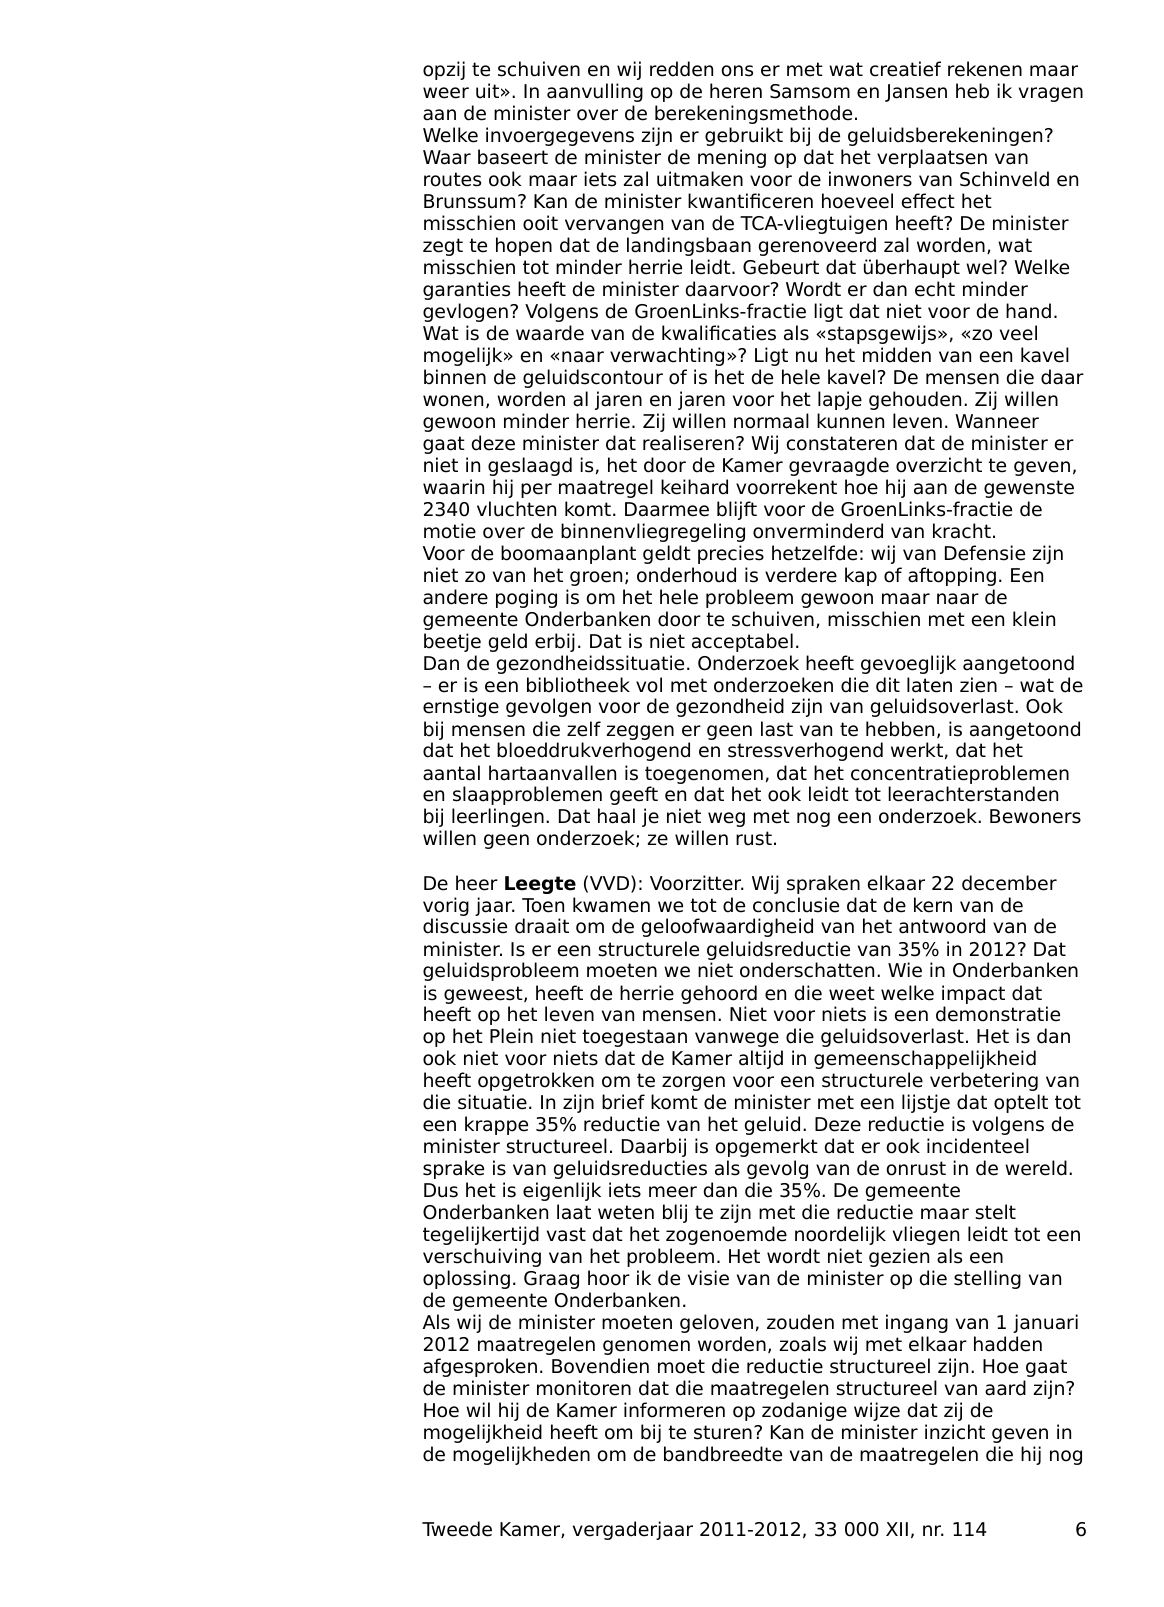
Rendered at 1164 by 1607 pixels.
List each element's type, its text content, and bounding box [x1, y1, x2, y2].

text Voor de boomaanplant geldt precies hetzelfde: wij van Defensie zijn niet zo van het groen; onderhoud is verdere kap of aftopping. Een andere poging is om het hele probleem gewoon maar naar de gemeente Onderbanken door te schuiven, misschien met een klein beetje geld erbij. Dat is niet acceptabel. [422, 543, 1087, 652]
text Als wij de minister moeten geloven, zouden met ingang van 1 januari 2012 maatregelen genomen worden, zoals wij met elkaar hadden afgesproken. Bovendien moet die reductie structureel zijn. Hoe gaat de minister monitoren dat die maatregelen structureel van aard zijn? Hoe wil hij de Kamer informeren op zodanige wijze dat zij de mogelijkheid heeft om bij te sturen? Kan de minister inzicht geven in de mogelijkheden om de bandbreedte van de maatregelen die hij nog [422, 1312, 1087, 1466]
text opzij te schuiven en wij redden ons er met wat creatief rekenen maar weer uit». In aanvulling op de heren Samsom en Jansen heb ik vragen aan de minister over de berekeningsmethode. [422, 59, 1087, 125]
text Welke invoergegevens zijn er gebruikt bij de geluidsberekeningen? Waar baseert de minister de mening op dat het verplaatsen van routes ook maar iets zal uitmaken voor de inwoners van Schinveld en Brunssum? Kan de minister kwantificeren hoeveel effect het misschien ooit vervangen van de TCA-vliegtuigen heeft? De minister zegt te hopen dat de landingsbaan gerenoveerd zal worden, wat misschien tot minder herrie leidt. Gebeurt dat überhaupt wel? Welke garanties heeft de minister daarvoor? Wordt er dan echt minder gevlogen? Volgens de GroenLinks-fractie ligt dat niet voor de hand. Wat is de waarde van de kwalificaties als «stapsgewijs», «zo veel mogelijk» en «naar verwachting»? Ligt nu het midden van een kavel binnen de geluidscontour of is het de hele kavel? De mensen die daar wonen, worden al jaren en jaren voor het lapje gehouden. Zij willen gewoon minder herrie. Zij willen normaal kunnen leven. Wanneer gaat deze minister dat realiseren? Wij constateren dat de minister er niet in geslaagd is, het door de Kamer gevraagde overzicht te geven, waarin hij per maatregel keihard voorrekent hoe hij aan de gewenste 2340 vluchten komt. Daarmee blijft voor de GroenLinks-fractie de motie over de binnenvliegregeling onverminderd van kracht. [422, 125, 1087, 543]
text De heer Leegte (VVD): Voorzitter. Wij spraken elkaar 22 december vorig jaar. Toen kwamen we tot de conclusie dat de kern van de discussie draait om de geloofwaardigheid van het antwoord van de minister. Is er een structurele geluidsreductie van 35% in 2012? Dat geluidsprobleem moeten we niet onderschatten. Wie in Onderbanken is geweest, heeft de herrie gehoord en die weet welke impact dat heeft op het leven van mensen. Niet voor niets is een demonstratie op het Plein niet toegestaan vanwege die geluidsoverlast. Het is dan ook niet voor niets dat de Kamer altijd in gemeenschappelijkheid heeft opgetrokken om te zorgen voor een structurele verbetering van die situatie. In zijn brief komt de minister met een lijstje dat optelt tot een krappe 35% reductie van het geluid. Deze reductie is volgens de minister structureel. Daarbij is opgemerkt dat er ook incidenteel sprake is van geluidsreducties als gevolg van de onrust in de wereld. Dus het is eigenlijk iets meer dan die 35%. De gemeente Onderbanken laat weten blij te zijn met die reductie maar stelt tegelijkertijd vast dat het zogenoemde noordelijk vliegen leidt tot een verschuiving van het probleem. Het wordt niet gezien als een oplossing. Graag hoor ik de visie van de minister op die stelling van de gemeente Onderbanken. [422, 872, 1087, 1312]
text Dan de gezondheidssituatie. Onderzoek heeft gevoeglijk aangetoond – er is een bibliotheek vol met onderzoeken die dit laten zien – wat de ernstige gevolgen voor de gezondheid zijn van geluidsoverlast. Ook bij mensen die zelf zeggen er geen last van te hebben, is aangetoond dat het bloeddrukverhogend en stressverhogend werkt, dat het aantal hartaanvallen is toegenomen, dat het concentratieproblemen en slaapproblemen geeft en dat het ook leidt tot leerachterstanden bij leerlingen. Dat haal je niet weg met nog een onderzoek. Bewoners willen geen onderzoek; ze willen rust. [422, 652, 1087, 850]
